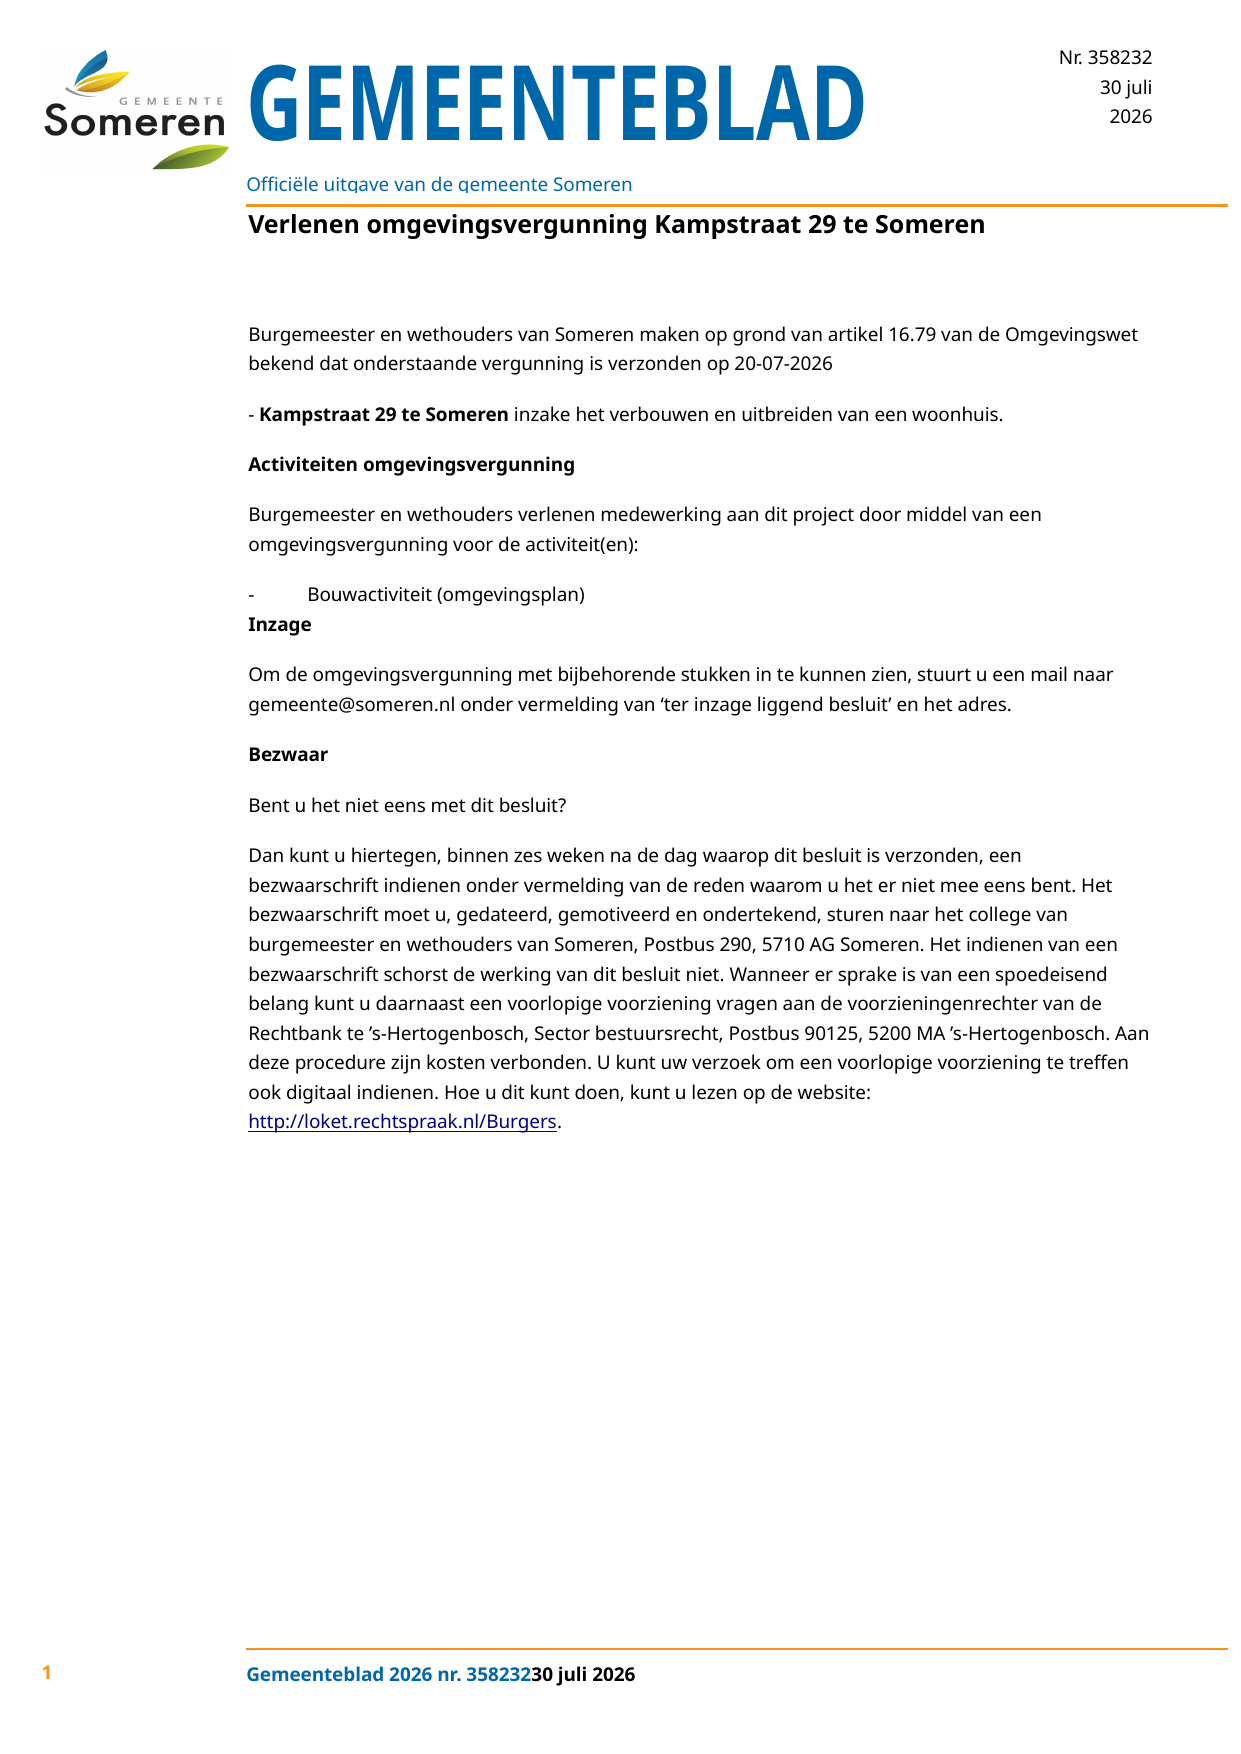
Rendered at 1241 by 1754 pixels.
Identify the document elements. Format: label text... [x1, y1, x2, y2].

text Bent u het niet eens met dit besluit? [248, 792, 1152, 818]
text Burgemeester en wethouders verlenen medewerking aan dit project door middel van een omgevingsvergunning voor de activiteit(en): [248, 502, 1152, 557]
text Verlenen omgevingsvergunning Kampstraat 29 te Someren [248, 207, 1152, 241]
text Dan kunt u hiertegen, binnen zes weken na de dag waarop dit besluit is verzonden, een bezwaarschrift indienen onder vermelding van de reden waarom u het er niet mee eens bent. Het bezwaarschrift moet u, gedateerd, gemotiveerd en ondertekend, sturen naar het college van burgemeester en wethouders van Someren, Postbus 290, 5710 AG Someren. Het indienen van een bezwaarschrift schorst de werking van dit besluit niet. Wanneer er sprake is van een spoedeisend belang kunt u daarnaast een voorlopige voorziening vragen aan de voorzieningenrechter van de Rechtbank te ’s-Hertogenbosch, Sector bestuursrecht, Postbus 90125, 5200 MA ’s-Hertogenbosch. Aan deze procedure zijn kosten verbonden. U kunt uw verzoek om een voorlopige voorziening te treffen ook digitaal indienen. Hoe u dit kunt doen, kunt u lezen op de website: http://loket.rechtspraak.nl/Burgers. [248, 842, 1152, 1134]
picture [41, 47, 231, 172]
text Om de omgevingsvergunning met bijbehorende stukken in te kunnen zien, stuurt u een mail naar gemeente@someren.nl onder vermelding van ‘ter inzage liggend besluit’ en het adres. [248, 662, 1152, 717]
text Inzage [248, 611, 1152, 637]
text Activiteiten omgevingsvergunning [248, 451, 1152, 477]
text Bezwaar [248, 742, 1152, 767]
list Bouwactiviteit (omgevingsplan) [248, 582, 1152, 607]
text - Kampstraat 29 te Someren inzake het verbouwen en uitbreiden van een woonhuis. [248, 401, 1152, 426]
text Burgemeester en wethouders van Someren maken op grond van artikel 16.79 van de Omgevingswet bekend dat onderstaande vergunning is verzonden op 20-07-2026 [248, 321, 1152, 376]
